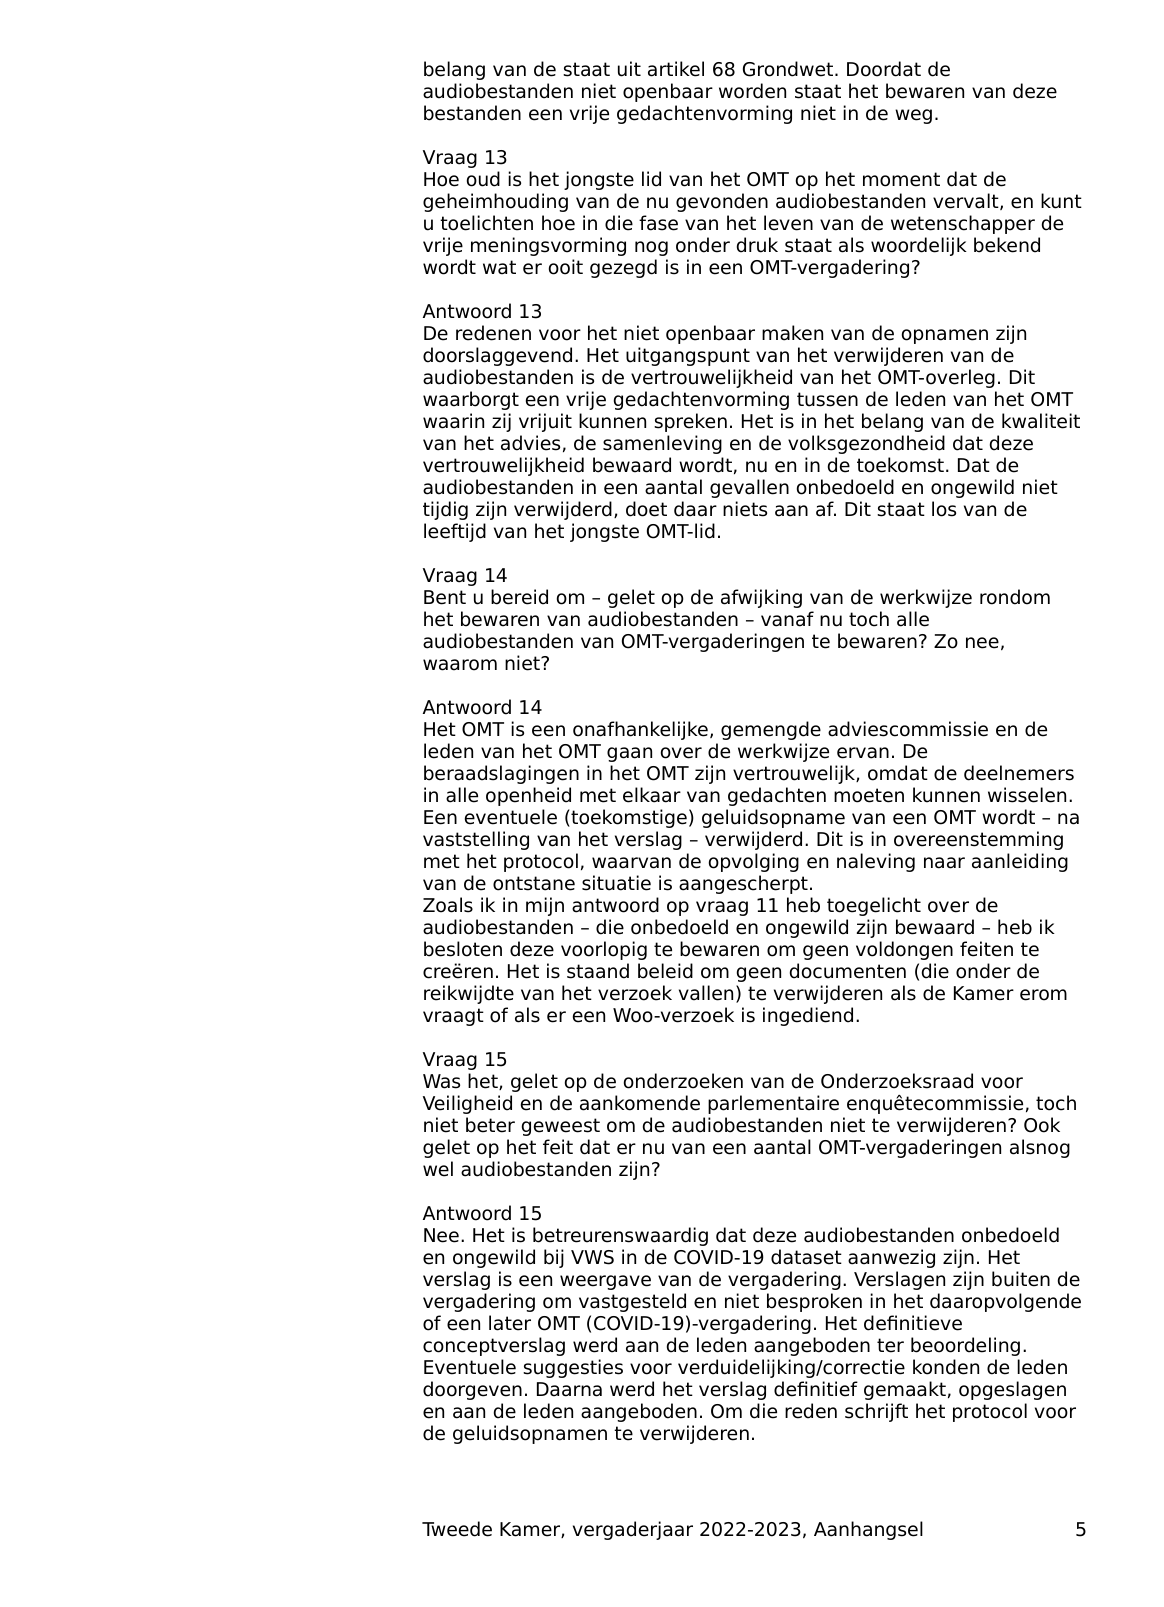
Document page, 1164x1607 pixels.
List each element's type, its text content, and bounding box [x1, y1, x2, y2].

text Antwoord 14 [422, 697, 1087, 719]
text Hoe oud is het jongste lid van het OMT op het moment dat de geheimhouding van de nu gevonden audiobestanden vervalt, en kunt u toelichten hoe in die fase van het leven van de wetenschapper de vrije meningsvorming nog onder druk staat als woordelijk bekend wordt wat er ooit gezegd is in een OMT-vergadering? [422, 169, 1087, 279]
text Vraag 14 [422, 565, 1087, 587]
text Nee. Het is betreurenswaardig dat deze audiobestanden onbedoeld en ongewild bij VWS in de COVID-19 dataset aanwezig zijn. Het verslag is een weergave van de vergadering. Verslagen zijn buiten de vergadering om vastgesteld en niet besproken in het daaropvolgende of een later OMT (COVID-19)-vergadering. Het definitieve conceptverslag werd aan de leden aangeboden ter beoordeling. Eventuele suggesties voor verduidelijking/correctie konden de leden doorgeven. Daarna werd het verslag definitief gemaakt, opgeslagen en aan de leden aangeboden. Om die reden schrijft het protocol voor de geluidsopnamen te verwijderen. [422, 1225, 1087, 1445]
text Vraag 13 [422, 147, 1087, 169]
text De redenen voor het niet openbaar maken van de opnamen zijn doorslaggevend. Het uitgangspunt van het verwijderen van de audiobestanden is de vertrouwelijkheid van het OMT-overleg. Dit waarborgt een vrije gedachtenvorming tussen de leden van het OMT waarin zij vrijuit kunnen spreken. Het is in het belang van de kwaliteit van het advies, de samenleving en de volksgezondheid dat deze vertrouwelijkheid bewaard wordt, nu en in de toekomst. Dat de audiobestanden in een aantal gevallen onbedoeld en ongewild niet tijdig zijn verwijderd, doet daar niets aan af. Dit staat los van de leeftijd van het jongste OMT-lid. [422, 323, 1087, 543]
text Antwoord 13 [422, 301, 1087, 323]
text Het OMT is een onafhankelijke, gemengde adviescommissie en de leden van het OMT gaan over de werkwijze ervan. De beraadslagingen in het OMT zijn vertrouwelijk, omdat de deelnemers in alle openheid met elkaar van gedachten moeten kunnen wisselen. Een eventuele (toekomstige) geluidsopname van een OMT wordt – na vaststelling van het verslag – verwijderd. Dit is in overeenstemming met het protocol, waarvan de opvolging en naleving naar aanleiding van de ontstane situatie is aangescherpt. [422, 719, 1087, 895]
text Was het, gelet op de onderzoeken van de Onderzoeksraad voor Veiligheid en de aankomende parlementaire enquêtecommissie, toch niet beter geweest om de audiobestanden niet te verwijderen? Ook gelet op het feit dat er nu van een aantal OMT-vergaderingen alsnog wel audiobestanden zijn? [422, 1071, 1087, 1181]
text Antwoord 15 [422, 1203, 1087, 1225]
text belang van de staat uit artikel 68 Grondwet. Doordat de audiobestanden niet openbaar worden staat het bewaren van deze bestanden een vrije gedachtenvorming niet in de weg. [422, 59, 1087, 125]
text Bent u bereid om – gelet op de afwijking van de werkwijze rondom het bewaren van audiobestanden – vanaf nu toch alle audiobestanden van OMT-vergaderingen te bewaren? Zo nee, waarom niet? [422, 587, 1087, 675]
text Vraag 15 [422, 1049, 1087, 1071]
text Zoals ik in mijn antwoord op vraag 11 heb toegelicht over de audiobestanden – die onbedoeld en ongewild zijn bewaard – heb ik besloten deze voorlopig te bewaren om geen voldongen feiten te creëren. Het is staand beleid om geen documenten (die onder de reikwijdte van het verzoek vallen) te verwijderen als de Kamer erom vraagt of als er een Woo-verzoek is ingediend. [422, 895, 1087, 1027]
